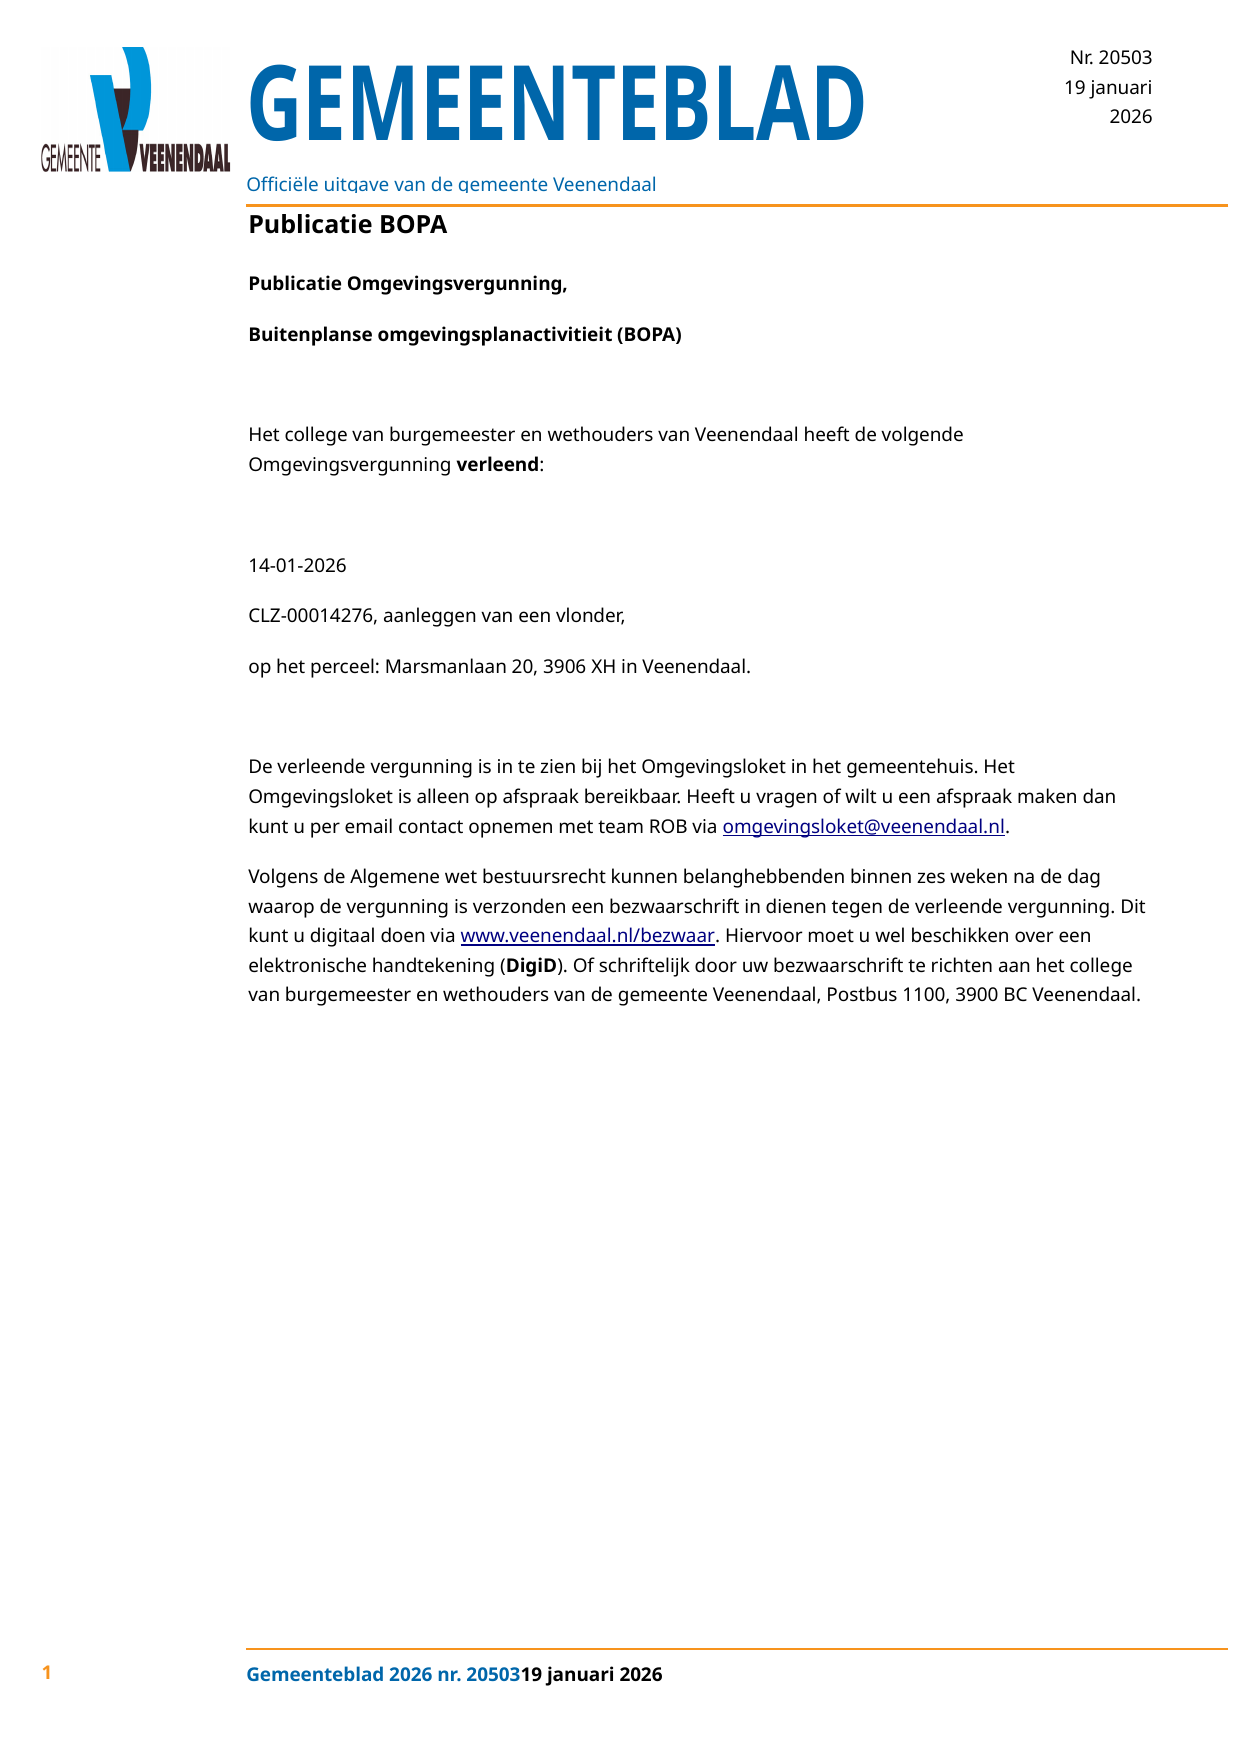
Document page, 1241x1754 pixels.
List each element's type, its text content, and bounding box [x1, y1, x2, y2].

text CLZ-00014276, aanleggen van een vlonder, [248, 602, 1152, 628]
text Publicatie Omgevingsvergunning, [248, 270, 1152, 296]
text op het perceel: Marsmanlaan 20, 3906 XH in Veenendaal. [248, 653, 1152, 678]
picture [41, 47, 130, 172]
text 14-01-2026 [248, 552, 1152, 578]
text Buitenplanse omgevingsplanactivitieit (BOPA) [248, 321, 1152, 346]
text Het college van burgemeester en wethouders van Veenendaal heeft de volgende Omgevingsvergunning verleend: [248, 422, 1152, 477]
text De verleende vergunning is in te zien bij het Omgevingsloket in het gemeentehuis. Het Omgevingsloket is alleen op afspraak bereikbaar. Heeft u vragen of wilt u een afspraak maken dan kunt u per email contact opnemen met team ROB via omgevingsloket@veenendaal.nl. [248, 754, 1152, 838]
text Publicatie BOPA [248, 207, 1152, 241]
text Volgens de Algemene wet bestuursrecht kunnen belanghebbenden binnen zes weken na de dag waarop de vergunning is verzonden een bezwaarschrift in dienen tegen de verleende vergunning. Dit kunt u digitaal doen via www.veenendaal.nl/bezwaar. Hiervoor moet u wel beschikken over een elektronische handtekening (DigiD). Of schriftelijk door uw bezwaarschrift te richten aan het college van burgemeester en wethouders van de gemeente Veenendaal, Postbus 1100, 3900 BC Veenendaal. [248, 863, 1152, 1007]
picture [123, 47, 231, 172]
